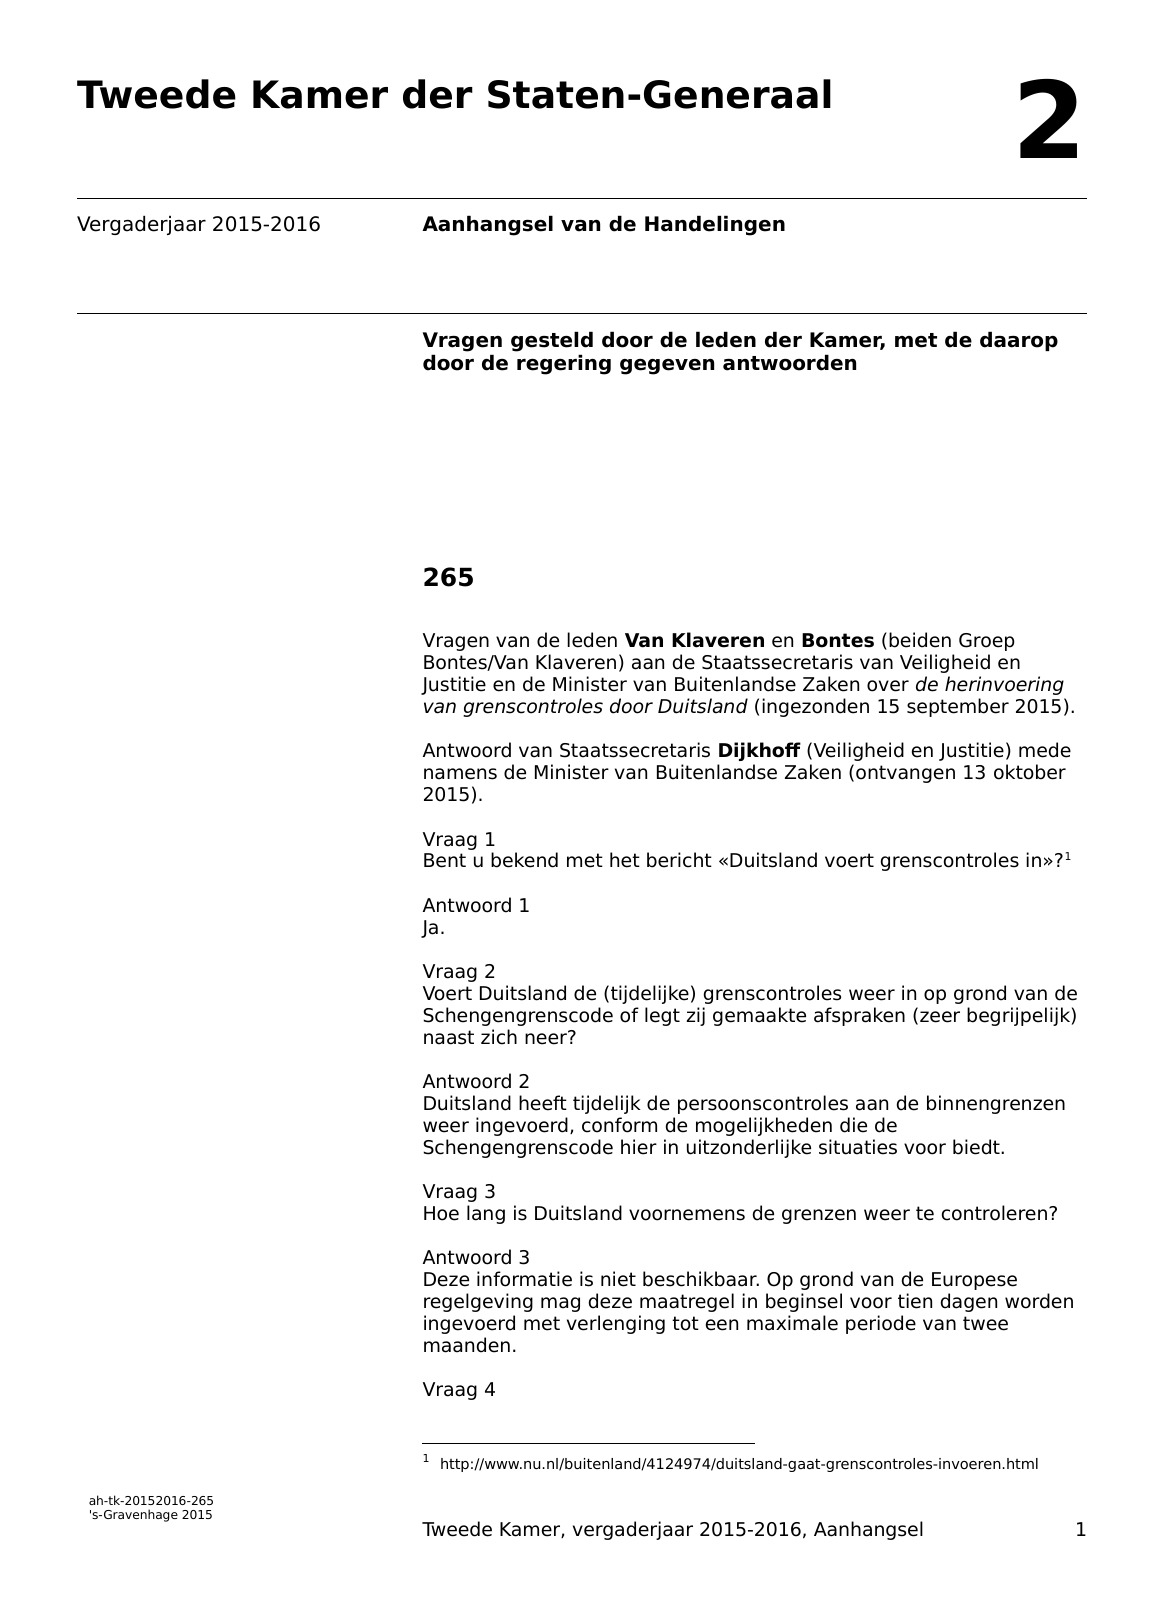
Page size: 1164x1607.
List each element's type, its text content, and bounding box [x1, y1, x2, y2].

table_header Tweede Kamer der Staten-Generaal [77, 59, 886, 198]
table_header 2 [886, 59, 1087, 198]
text Vraag 3 [422, 1181, 1087, 1203]
text Antwoord 1 [422, 894, 1087, 917]
text http://www.nu.nl/buitenland/4124974/duitsland-gaat-grenscontroles-invoeren.html [422, 1452, 1087, 1474]
text Vraag 2 [422, 961, 1087, 983]
table_cell Aanhangsel van de Handelingen [422, 199, 1087, 313]
text ah-tk-20152016-265 [88, 1494, 323, 1508]
text Antwoord van Staatssecretaris Dijkhoff (Veiligheid en Justitie) mede namens de Minister van Buitenlandse Zaken (ontvangen 13 oktober 2015). [422, 740, 1087, 806]
text Ja. [422, 917, 1087, 938]
text Antwoord 2 [422, 1071, 1087, 1093]
text Deze informatie is niet beschikbaar. Op grond van de Europese regelgeving mag deze maatregel in beginsel voor tien dagen worden ingevoerd met verlenging tot een maximale periode van twee maanden. [422, 1269, 1087, 1357]
text Vraag 4 [422, 1379, 1087, 1401]
text Vragen van de leden Van Klaveren en Bontes (beiden Groep Bontes/Van Klaveren) aan de Staatssecretaris van Veiligheid en Justitie en de Minister van Buitenlandse Zaken over de herinvoering van grenscontroles door Duitsland (ingezonden 15 september 2015). [422, 630, 1087, 718]
text Antwoord 3 [422, 1247, 1087, 1269]
text Duitsland heeft tijdelijk de persoonscontroles aan de binnengrenzen weer ingevoerd, conform de mogelijkheden die de Schengengrenscode hier in uitzonderlijke situaties voor biedt. [422, 1093, 1087, 1159]
table_cell Vergaderjaar 2015-2016 [77, 199, 422, 313]
text 's-Gravenhage 2015 [88, 1508, 323, 1522]
table_cell [77, 314, 422, 375]
text Hoe lang is Duitsland voornemens de grenzen weer te controleren? [422, 1203, 1087, 1225]
text 265 [422, 563, 1087, 592]
table_cell Vragen gesteld door de leden der Kamer, met de daarop door de regering gegeven antwoorden [422, 314, 1087, 375]
text Bent u bekend met het bericht «Duitsland voert grenscontroles in»? [422, 850, 1087, 872]
text Voert Duitsland de (tijdelijke) grenscontroles weer in op grond van de Schengengrenscode of legt zij gemaakte afspraken (zeer begrijpelijk) naast zich neer? [422, 983, 1087, 1049]
text Vraag 1 [422, 828, 1087, 850]
